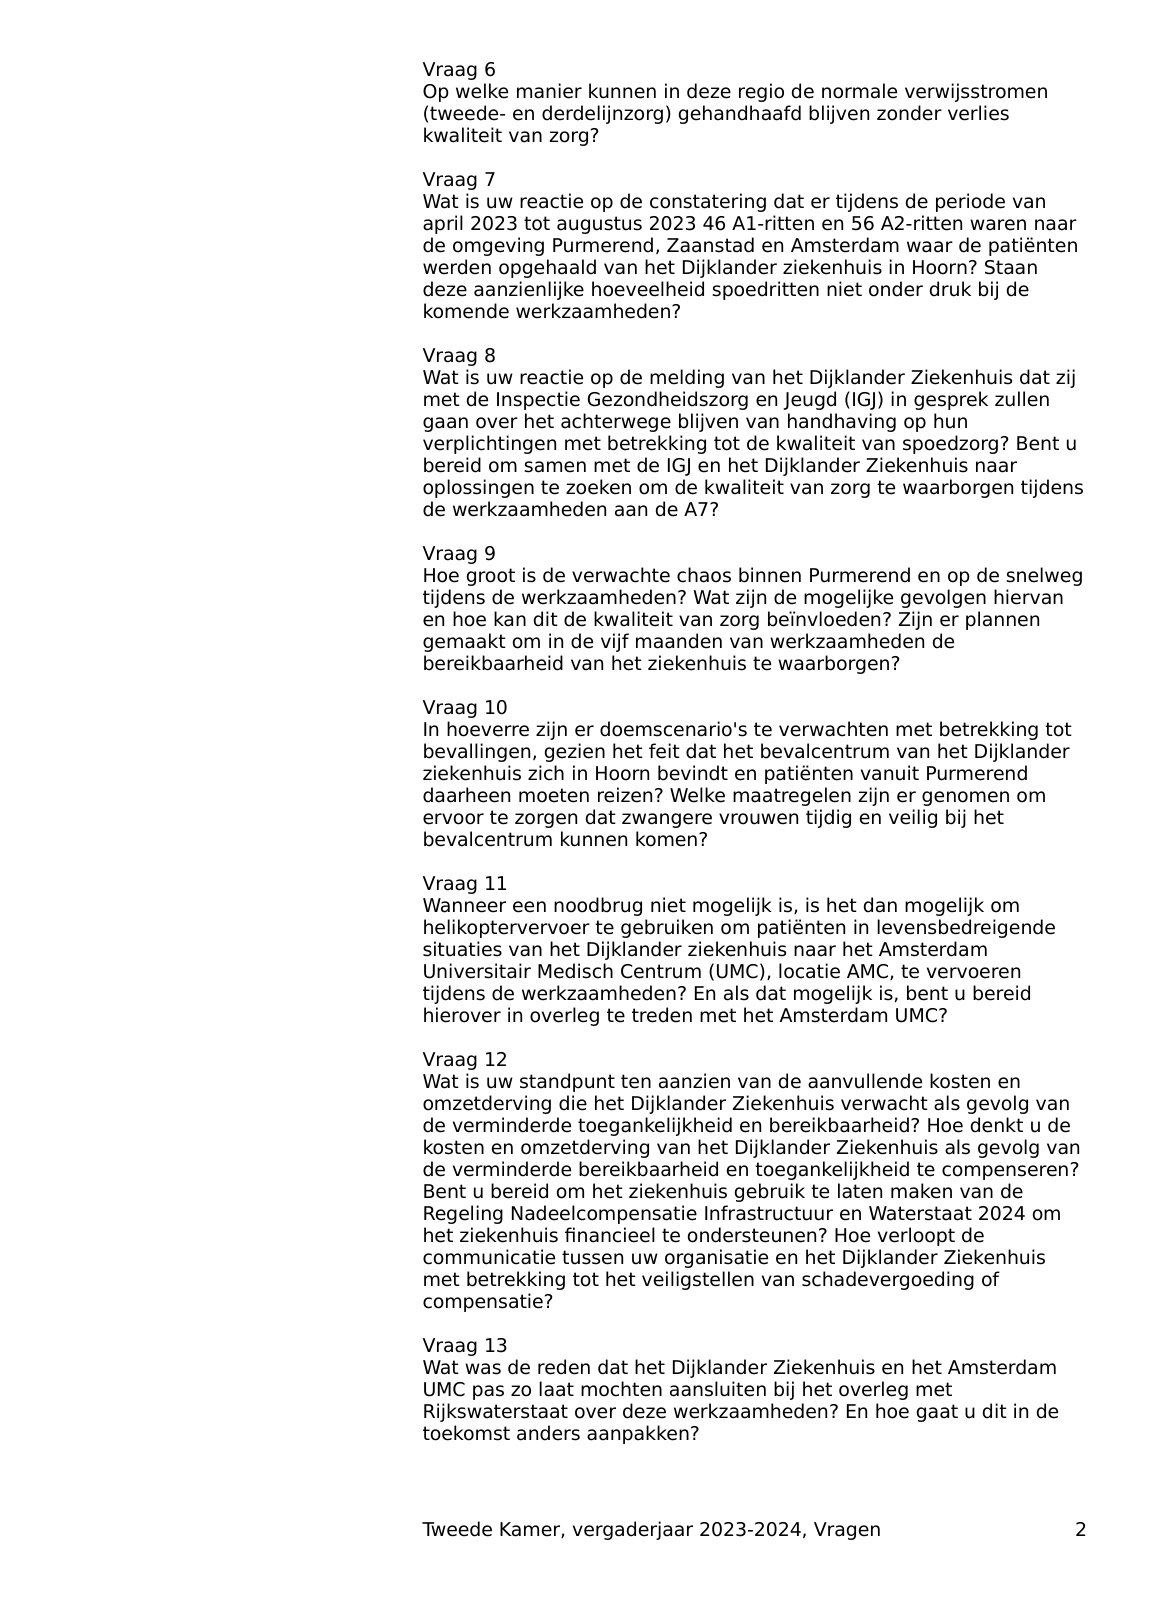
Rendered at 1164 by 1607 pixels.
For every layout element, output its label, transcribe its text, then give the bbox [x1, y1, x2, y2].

text Op welke manier kunnen in deze regio de normale verwijsstromen (tweede- en derdelijnzorg) gehandhaafd blijven zonder verlies kwaliteit van zorg? [422, 81, 1087, 147]
text Vraag 10 [422, 697, 1087, 719]
text Vraag 12 [422, 1049, 1087, 1071]
text Vraag 9 [422, 543, 1087, 565]
text Wat is uw reactie op de melding van het Dijklander Ziekenhuis dat zij met de Inspectie Gezondheidszorg en Jeugd (IGJ) in gesprek zullen gaan over het achterwege blijven van handhaving op hun verplichtingen met betrekking tot de kwaliteit van spoedzorg? Bent u bereid om samen met de IGJ en het Dijklander Ziekenhuis naar oplossingen te zoeken om de kwaliteit van zorg te waarborgen tijdens de werkzaamheden aan de A7? [422, 367, 1087, 521]
text Wat is uw reactie op de constatering dat er tijdens de periode van april 2023 tot augustus 2023 46 A1-ritten en 56 A2-ritten waren naar de omgeving Purmerend, Zaanstad en Amsterdam waar de patiënten werden opgehaald van het Dijklander ziekenhuis in Hoorn? Staan deze aanzienlijke hoeveelheid spoedritten niet onder druk bij de komende werkzaamheden? [422, 191, 1087, 323]
text Vraag 11 [422, 873, 1087, 895]
text Vraag 7 [422, 169, 1087, 191]
text Hoe groot is de verwachte chaos binnen Purmerend en op de snelweg tijdens de werkzaamheden? Wat zijn de mogelijke gevolgen hiervan en hoe kan dit de kwaliteit van zorg beïnvloeden? Zijn er plannen gemaakt om in de vijf maanden van werkzaamheden de bereikbaarheid van het ziekenhuis te waarborgen? [422, 565, 1087, 675]
text Wat is uw standpunt ten aanzien van de aanvullende kosten en omzetderving die het Dijklander Ziekenhuis verwacht als gevolg van de verminderde toegankelijkheid en bereikbaarheid? Hoe denkt u de kosten en omzetderving van het Dijklander Ziekenhuis als gevolg van de verminderde bereikbaarheid en toegankelijkheid te compenseren? Bent u bereid om het ziekenhuis gebruik te laten maken van de Regeling Nadeelcompensatie Infrastructuur en Waterstaat 2024 om het ziekenhuis financieel te ondersteunen? Hoe verloopt de communicatie tussen uw organisatie en het Dijklander Ziekenhuis met betrekking tot het veiligstellen van schadevergoeding of compensatie? [422, 1071, 1087, 1313]
text Vraag 8 [422, 345, 1087, 367]
text In hoeverre zijn er doemscenario's te verwachten met betrekking tot bevallingen, gezien het feit dat het bevalcentrum van het Dijklander ziekenhuis zich in Hoorn bevindt en patiënten vanuit Purmerend daarheen moeten reizen? Welke maatregelen zijn er genomen om ervoor te zorgen dat zwangere vrouwen tijdig en veilig bij het bevalcentrum kunnen komen? [422, 719, 1087, 851]
text Vraag 13 [422, 1335, 1087, 1357]
text Wat was de reden dat het Dijklander Ziekenhuis en het Amsterdam UMC pas zo laat mochten aansluiten bij het overleg met Rijkswaterstaat over deze werkzaamheden? En hoe gaat u dit in de toekomst anders aanpakken? [422, 1357, 1087, 1445]
text Vraag 6 [422, 59, 1087, 81]
text Wanneer een noodbrug niet mogelijk is, is het dan mogelijk om helikoptervervoer te gebruiken om patiënten in levensbedreigende situaties van het Dijklander ziekenhuis naar het Amsterdam Universitair Medisch Centrum (UMC), locatie AMC, te vervoeren tijdens de werkzaamheden? En als dat mogelijk is, bent u bereid hierover in overleg te treden met het Amsterdam UMC? [422, 895, 1087, 1027]
